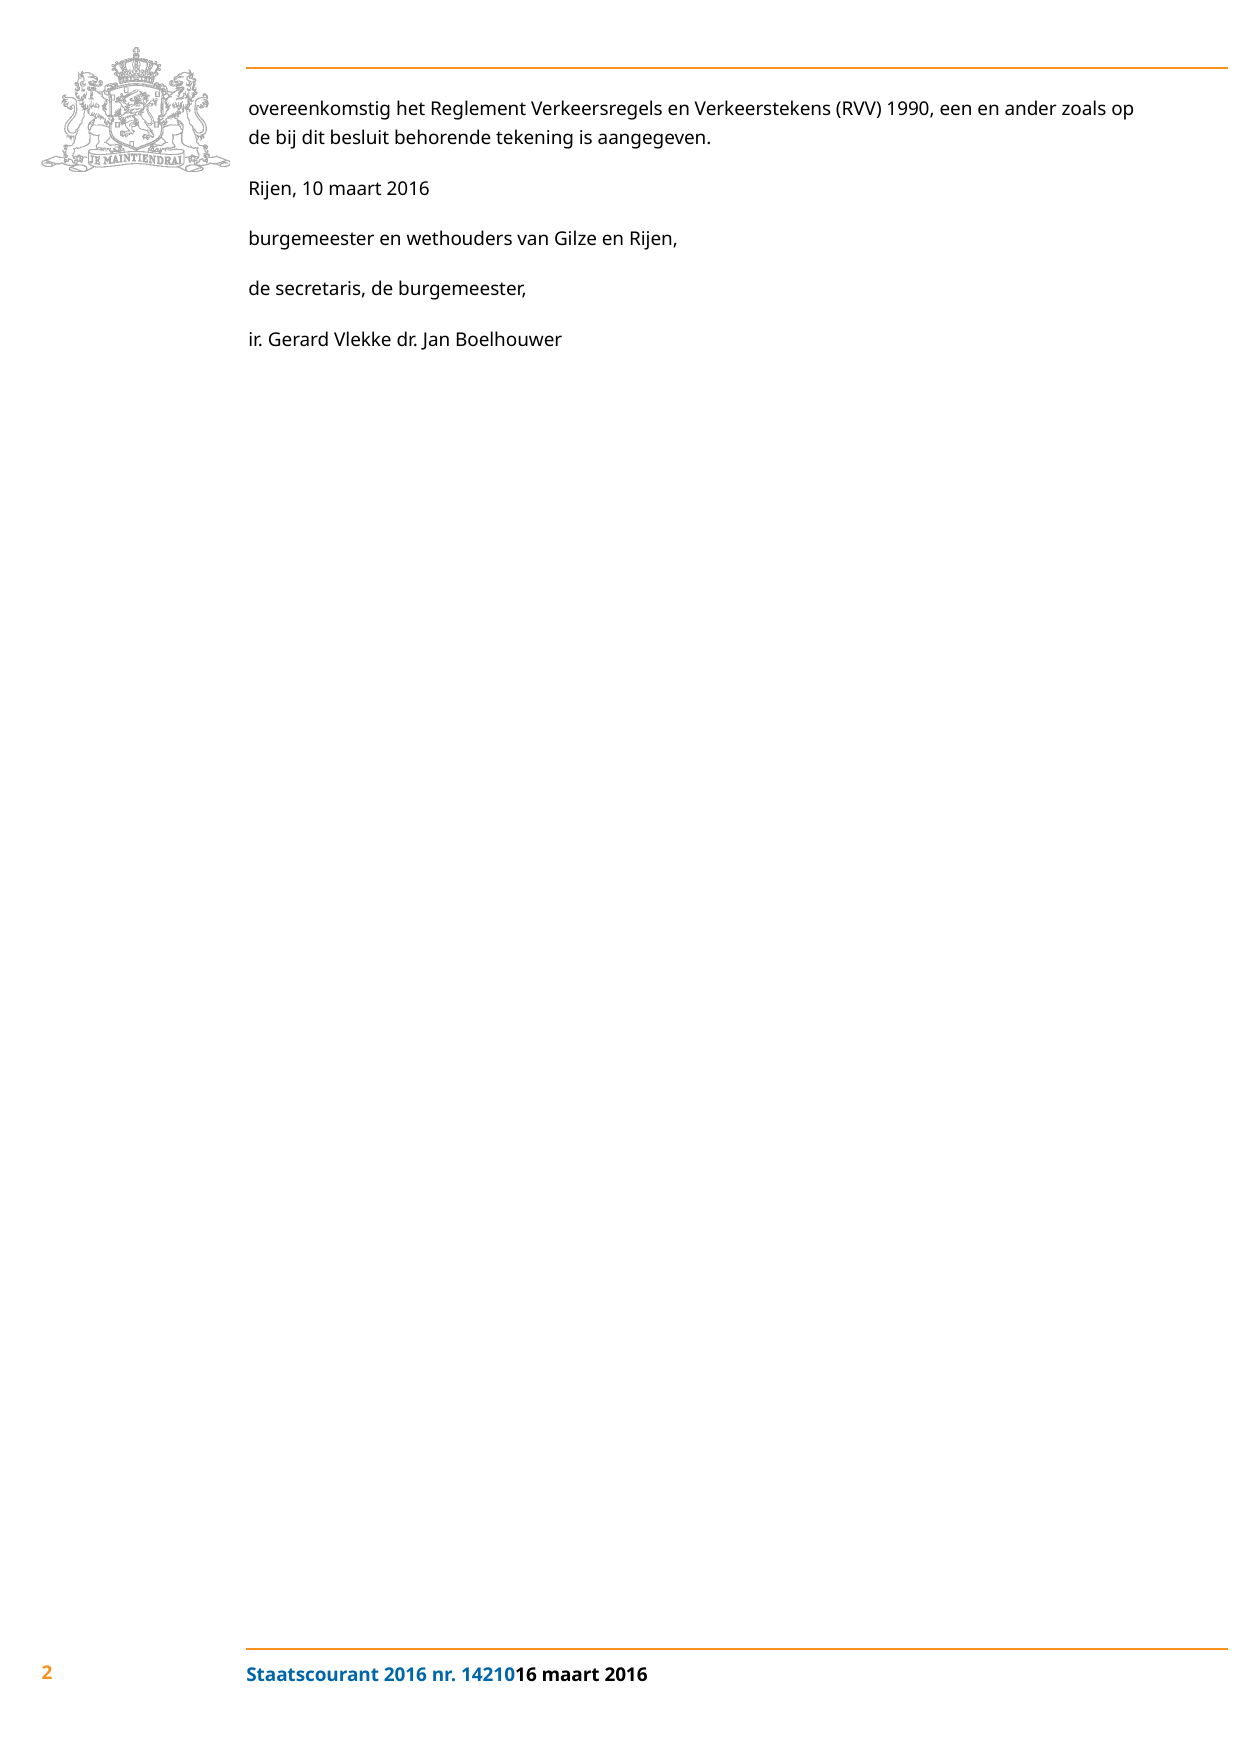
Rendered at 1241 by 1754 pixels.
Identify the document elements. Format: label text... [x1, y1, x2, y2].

picture [41, 47, 231, 172]
text ir. Gerard Vlekke dr. Jan Boelhouwer [248, 326, 1152, 352]
text overeenkomstig het Reglement Verkeersregels en Verkeerstekens (RVV) 1990, een en ander zoals op de bij dit besluit behorende tekening is aangegeven. [248, 95, 1152, 150]
text de secretaris, de burgemeester, [248, 276, 1152, 301]
text Rijen, 10 maart 2016 [248, 175, 1152, 201]
text burgemeester en wethouders van Gilze en Rijen, [248, 225, 1152, 251]
